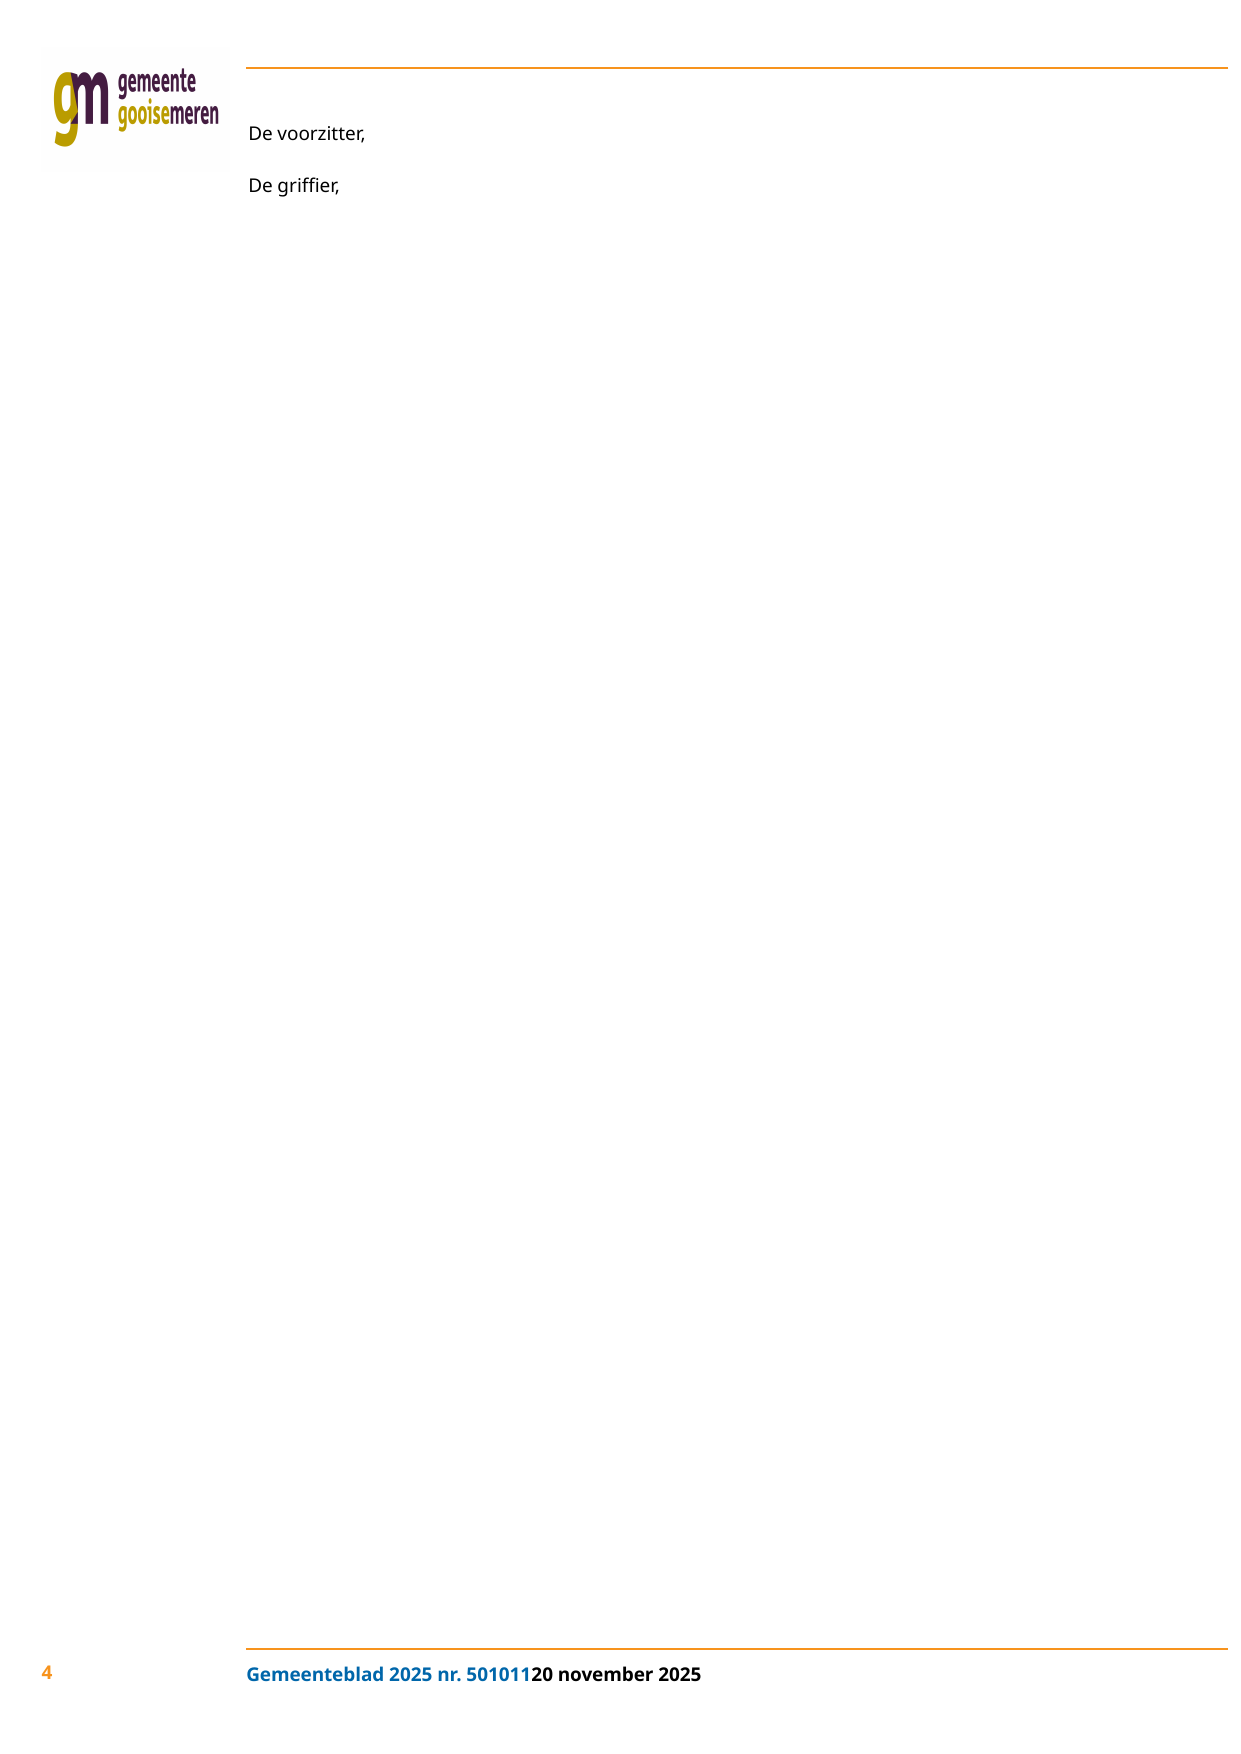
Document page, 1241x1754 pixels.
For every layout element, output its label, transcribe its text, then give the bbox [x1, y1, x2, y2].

text De voorzitter, [248, 121, 1152, 146]
picture [41, 47, 231, 172]
text De griffier, [248, 172, 1152, 198]
